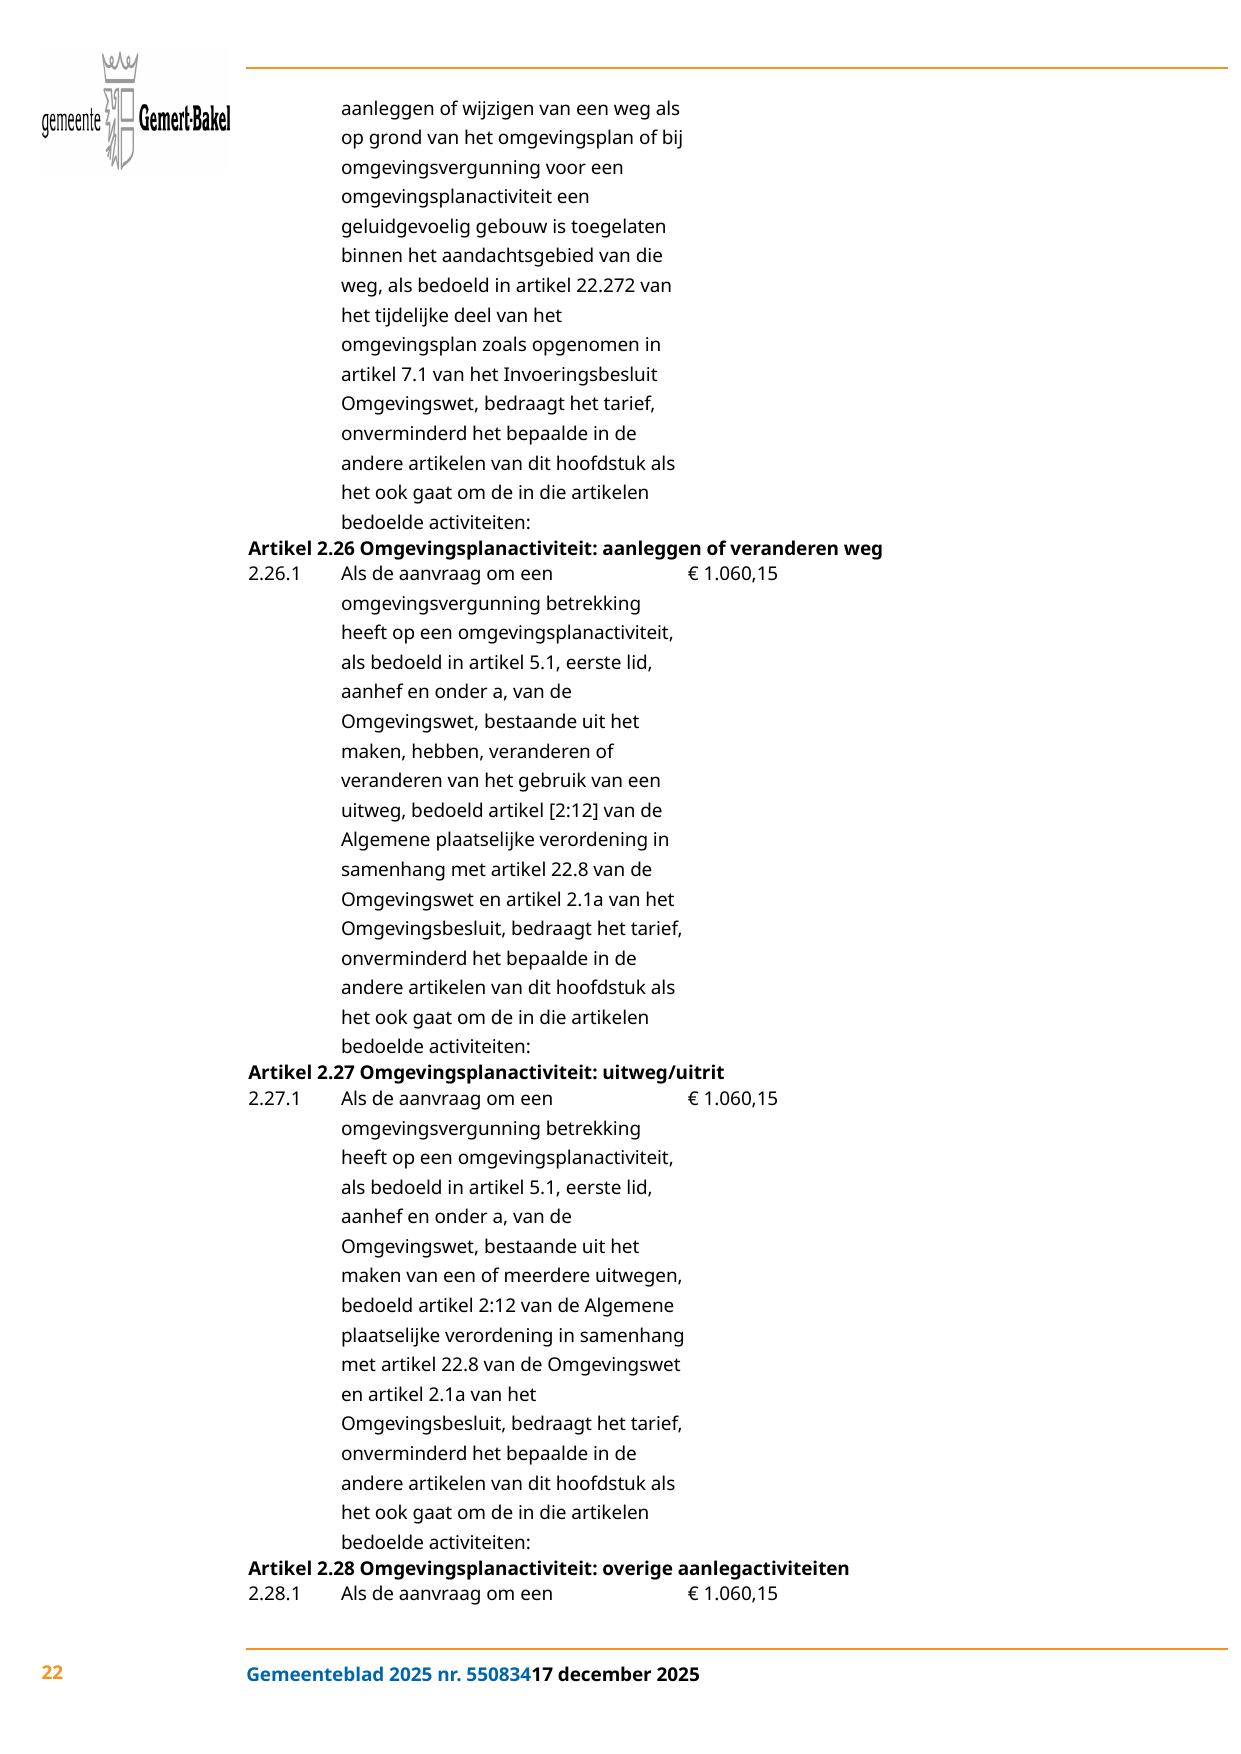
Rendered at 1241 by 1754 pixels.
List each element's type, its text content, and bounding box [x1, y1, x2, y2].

table_cell Artikel 2.26 Omgevingsplanactiviteit: aanleggen of veranderen weg [248, 535, 1059, 560]
table_cell Als de aanvraag om een omgevingsvergunning betrekking heeft op een omgevingsplanactiviteit, als bedoeld in artikel 5.1, eerste lid, aanhef en onder a, van de Omgevingswet, bestaande uit het maken, hebben, veranderen of veranderen van het gebruik van een uitweg, bedoeld artikel [2:12] van de Algemene plaatselijke verordening in samenhang met artikel 22.8 van de Omgevingswet en artikel 2.1a van het Omgevingsbesluit, bedraagt het tarief, onverminderd het bepaalde in de andere artikelen van dit hoofdstuk als het ook gaat om de in die artikelen bedoelde activiteiten: [341, 560, 688, 1059]
table_cell 2.28.1 [248, 1580, 341, 1606]
table_cell Als de aanvraag om een [341, 1580, 688, 1606]
table_cell [248, 95, 341, 535]
table_cell 2.26.1 [248, 560, 341, 1059]
table_cell [688, 95, 873, 535]
table_cell Artikel 2.28 Omgevingsplanactiviteit: overige aanlegactiviteiten [248, 1555, 1059, 1580]
table_cell 2.27.1 [248, 1085, 341, 1555]
table_cell € 1.060,15 [688, 560, 873, 1059]
table_cell € 1.060,15 [688, 1580, 873, 1606]
table_cell [873, 95, 1059, 535]
table_cell € 1.060,15 [688, 1085, 873, 1555]
table_cell [873, 1580, 1059, 1606]
table_cell Als de aanvraag om een omgevingsvergunning betrekking heeft op een omgevingsplanactiviteit, als bedoeld in artikel 5.1, eerste lid, aanhef en onder a, van de Omgevingswet, bestaande uit het maken van een of meerdere uitwegen, bedoeld artikel 2:12 van de Algemene plaatselijke verordening in samenhang met artikel 22.8 van de Omgevingswet en artikel 2.1a van het Omgevingsbesluit, bedraagt het tarief, onverminderd het bepaalde in de andere artikelen van dit hoofdstuk als het ook gaat om de in die artikelen bedoelde activiteiten: [341, 1085, 688, 1555]
table_cell aanleggen of wijzigen van een weg als op grond van het omgevingsplan of bij omgevingsvergunning voor een omgevingsplanactiviteit een geluidgevoelig gebouw is toegelaten binnen het aandachtsgebied van die weg, als bedoeld in artikel 22.272 van het tijdelijke deel van het omgevingsplan zoals opgenomen in artikel 7.1 van het Invoeringsbesluit Omgevingswet, bedraagt het tarief, onverminderd het bepaalde in de andere artikelen van dit hoofdstuk als het ook gaat om de in die artikelen bedoelde activiteiten: [341, 95, 688, 535]
table_cell [873, 560, 1059, 1059]
table_cell Artikel 2.27 Omgevingsplanactiviteit: uitweg/uitrit [248, 1060, 1059, 1085]
picture [41, 47, 231, 172]
table_cell [873, 1085, 1059, 1555]
